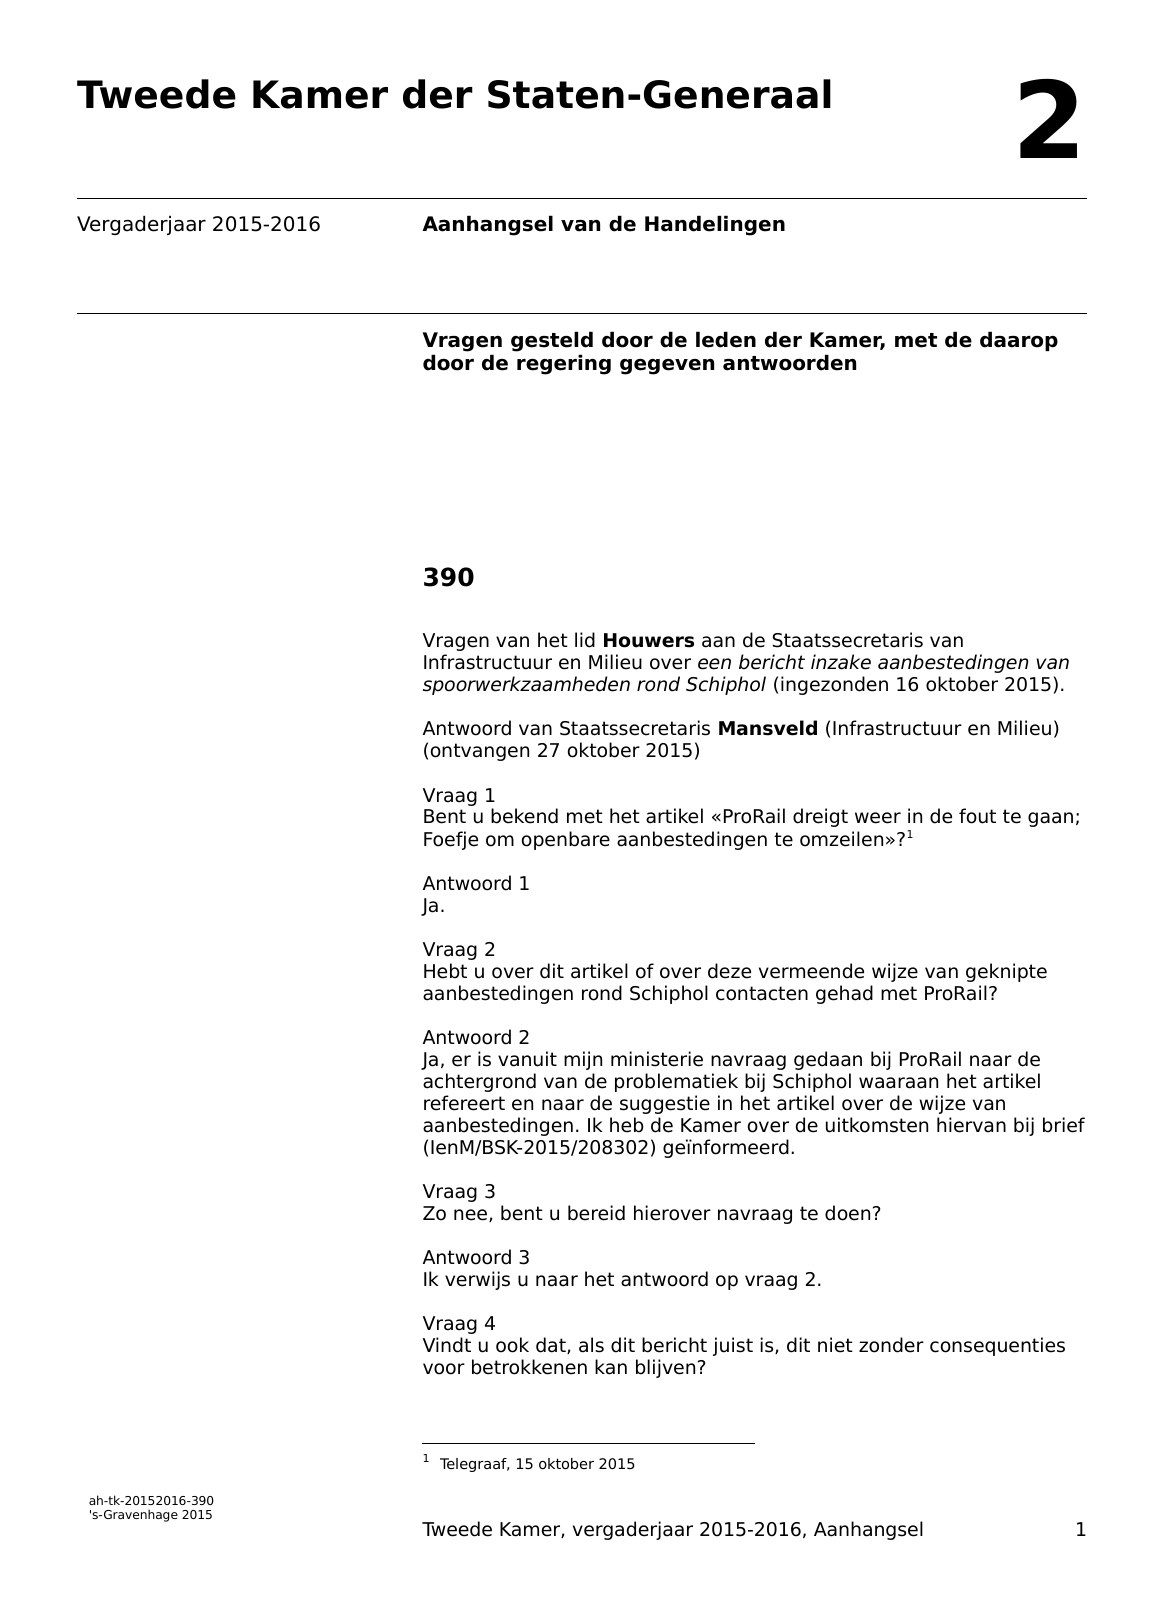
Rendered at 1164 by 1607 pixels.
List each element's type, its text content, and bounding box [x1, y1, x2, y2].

text Antwoord van Staatssecretaris Mansveld (Infrastructuur en Milieu) (ontvangen 27 oktober 2015) [422, 718, 1087, 762]
text Antwoord 3 [422, 1247, 1087, 1269]
text Telegraaf, 15 oktober 2015 [422, 1452, 1087, 1474]
text 390 [422, 563, 1087, 592]
text Ja. [422, 894, 1087, 917]
text Antwoord 2 [422, 1027, 1087, 1049]
text Vraag 4 [422, 1313, 1087, 1335]
text ah-tk-20152016-390 [88, 1494, 323, 1508]
table_cell [77, 314, 422, 375]
text Hebt u over dit artikel of over deze vermeende wijze van geknipte aanbestedingen rond Schiphol contacten gehad met ProRail? [422, 961, 1087, 1005]
text Antwoord 1 [422, 873, 1087, 894]
text 's-Gravenhage 2015 [88, 1508, 323, 1522]
table_cell Vergaderjaar 2015-2016 [77, 199, 422, 313]
text Vragen van het lid Houwers aan de Staatssecretaris van Infrastructuur en Milieu over een bericht inzake aanbestedingen van spoorwerkzaamheden rond Schiphol (ingezonden 16 oktober 2015). [422, 630, 1087, 696]
text Zo nee, bent u bereid hierover navraag te doen? [422, 1203, 1087, 1225]
text Vindt u ook dat, als dit bericht juist is, dit niet zonder consequenties voor betrokkenen kan blijven? [422, 1335, 1087, 1379]
table_header 2 [886, 59, 1087, 198]
text Ik verwijs u naar het antwoord op vraag 2. [422, 1269, 1087, 1291]
text Ja, er is vanuit mijn ministerie navraag gedaan bij ProRail naar de achtergrond van de problematiek bij Schiphol waaraan het artikel refereert en naar de suggestie in het artikel over de wijze van aanbestedingen. Ik heb de Kamer over de uitkomsten hiervan bij brief (IenM/BSK-2015/208302) geïnformeerd. [422, 1049, 1087, 1159]
text Bent u bekend met het artikel «ProRail dreigt weer in de fout te gaan; Foefje om openbare aanbestedingen te omzeilen»? [422, 806, 1087, 850]
text Vraag 3 [422, 1181, 1087, 1203]
table_header Tweede Kamer der Staten-Generaal [77, 59, 886, 198]
table_cell Vragen gesteld door de leden der Kamer, met de daarop door de regering gegeven antwoorden [422, 314, 1087, 375]
text Vraag 2 [422, 939, 1087, 961]
text Vraag 1 [422, 784, 1087, 806]
table_cell Aanhangsel van de Handelingen [422, 199, 1087, 313]
